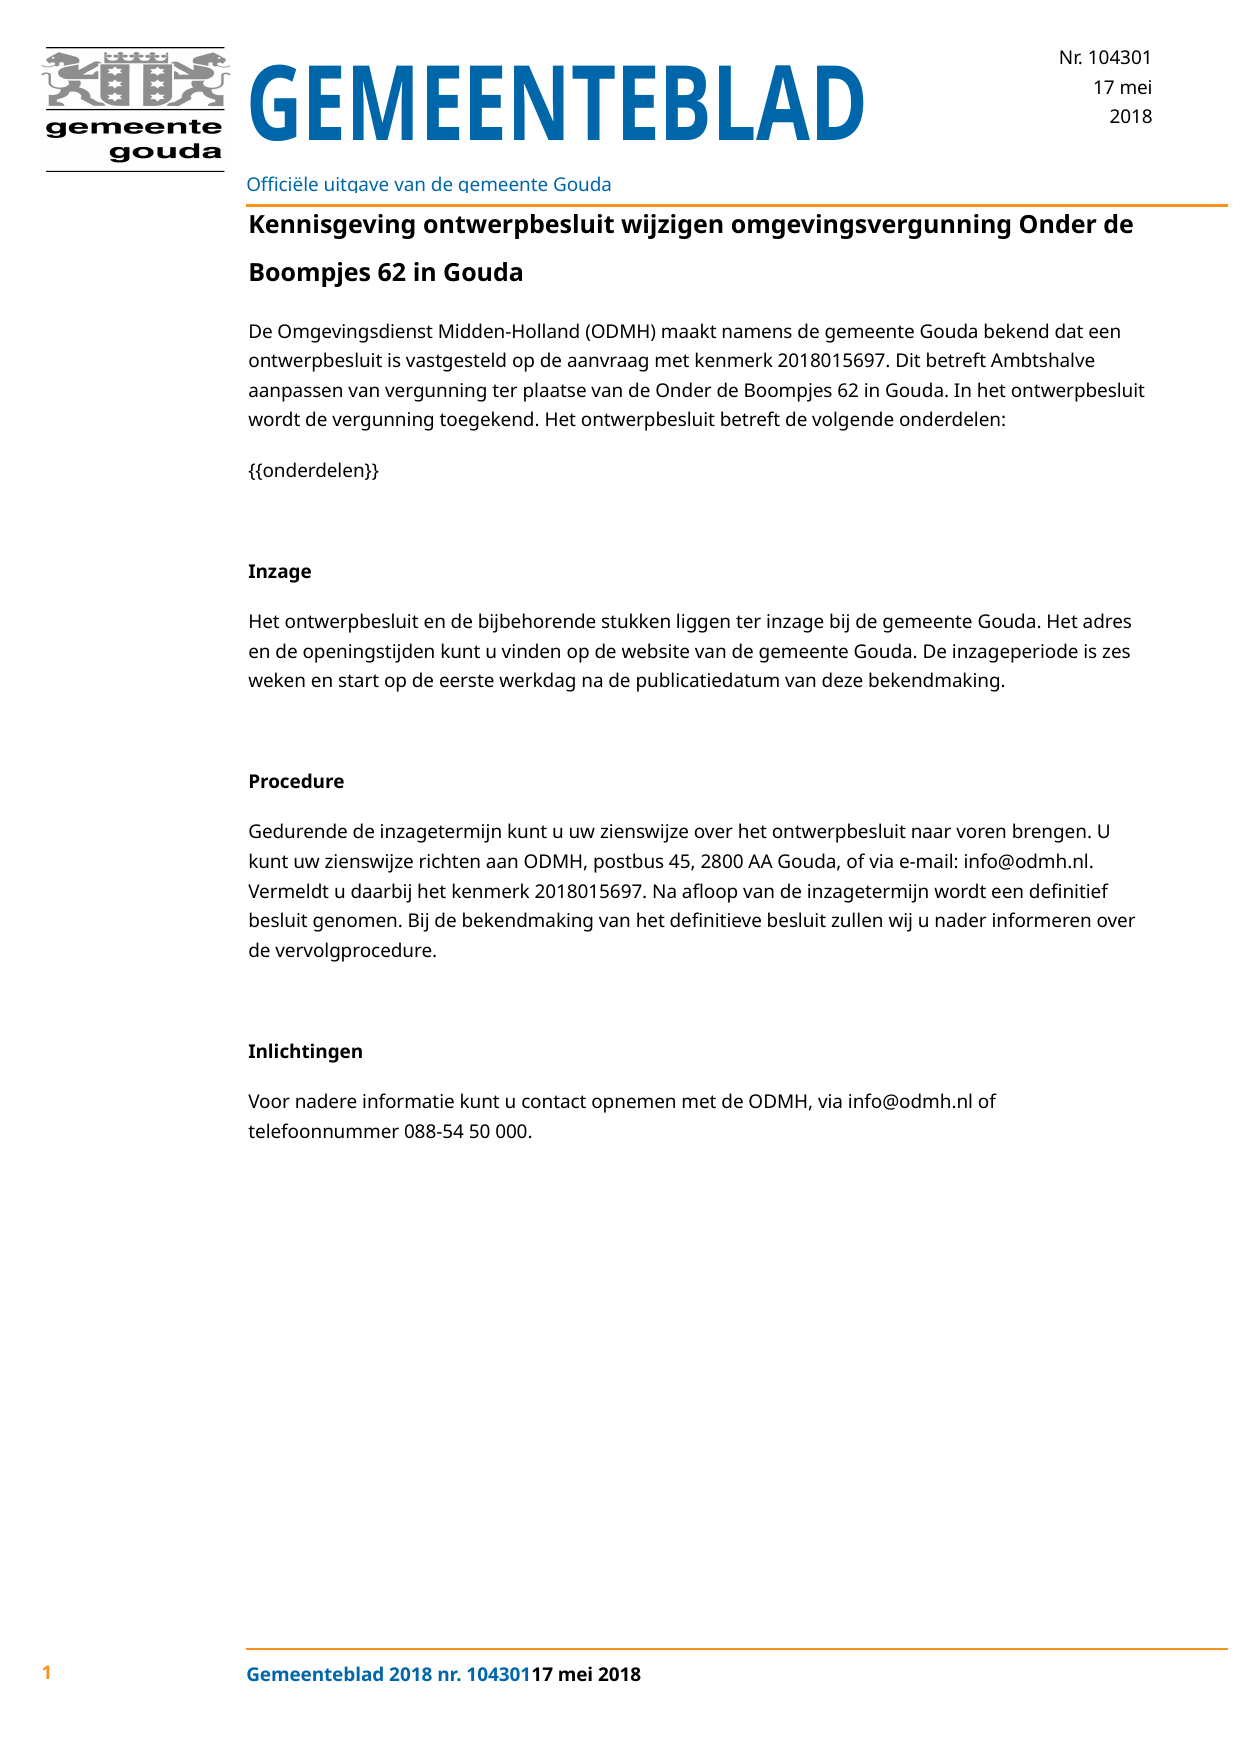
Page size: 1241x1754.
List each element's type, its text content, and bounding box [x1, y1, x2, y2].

text Gedurende de inzagetermijn kunt u uw zienswijze over het ontwerpbesluit naar voren brengen. U kunt uw zienswijze richten aan ODMH, postbus 45, 2800 AA Gouda, of via e-mail: info@odmh.nl. Vermeldt u daarbij het kenmerk 2018015697. Na afloop van de inzagetermijn wordt een definitief besluit genomen. Bij de bekendmaking van het definitieve besluit zullen wij u nader informeren over de vervolgprocedure. [248, 819, 1152, 963]
picture [41, 47, 231, 172]
text {{onderdelen}} [248, 457, 1152, 483]
text Inlichtingen [248, 1038, 1152, 1064]
text Het ontwerpbesluit en de bijbehorende stukken liggen ter inzage bij de gemeente Gouda. Het adres en de openingstijden kunt u vinden op de website van de gemeente Gouda. De inzageperiode is zes weken en start op de eerste werkdag na de publicatiedatum van deze bekendmaking. [248, 608, 1152, 693]
text Inzage [248, 558, 1152, 584]
text Procedure [248, 768, 1152, 794]
text Voor nadere informatie kunt u contact opnemen met de ODMH, via info@odmh.nl of telefoonnummer 088-54 50 000. [248, 1088, 1152, 1144]
text Kennisgeving ontwerpbesluit wijzigen omgevingsvergunning Onder de Boompjes 62 in Gouda [248, 207, 1152, 288]
text De Omgevingsdienst Midden-Holland (ODMH) maakt namens de gemeente Gouda bekend dat een ontwerpbesluit is vastgesteld op de aanvraag met kenmerk 2018015697. Dit betreft Ambtshalve aanpassen van vergunning ter plaatse van de Onder de Boompjes 62 in Gouda. In het ontwerpbesluit wordt de vergunning toegekend. Het ontwerpbesluit betreft de volgende onderdelen: [248, 318, 1152, 432]
